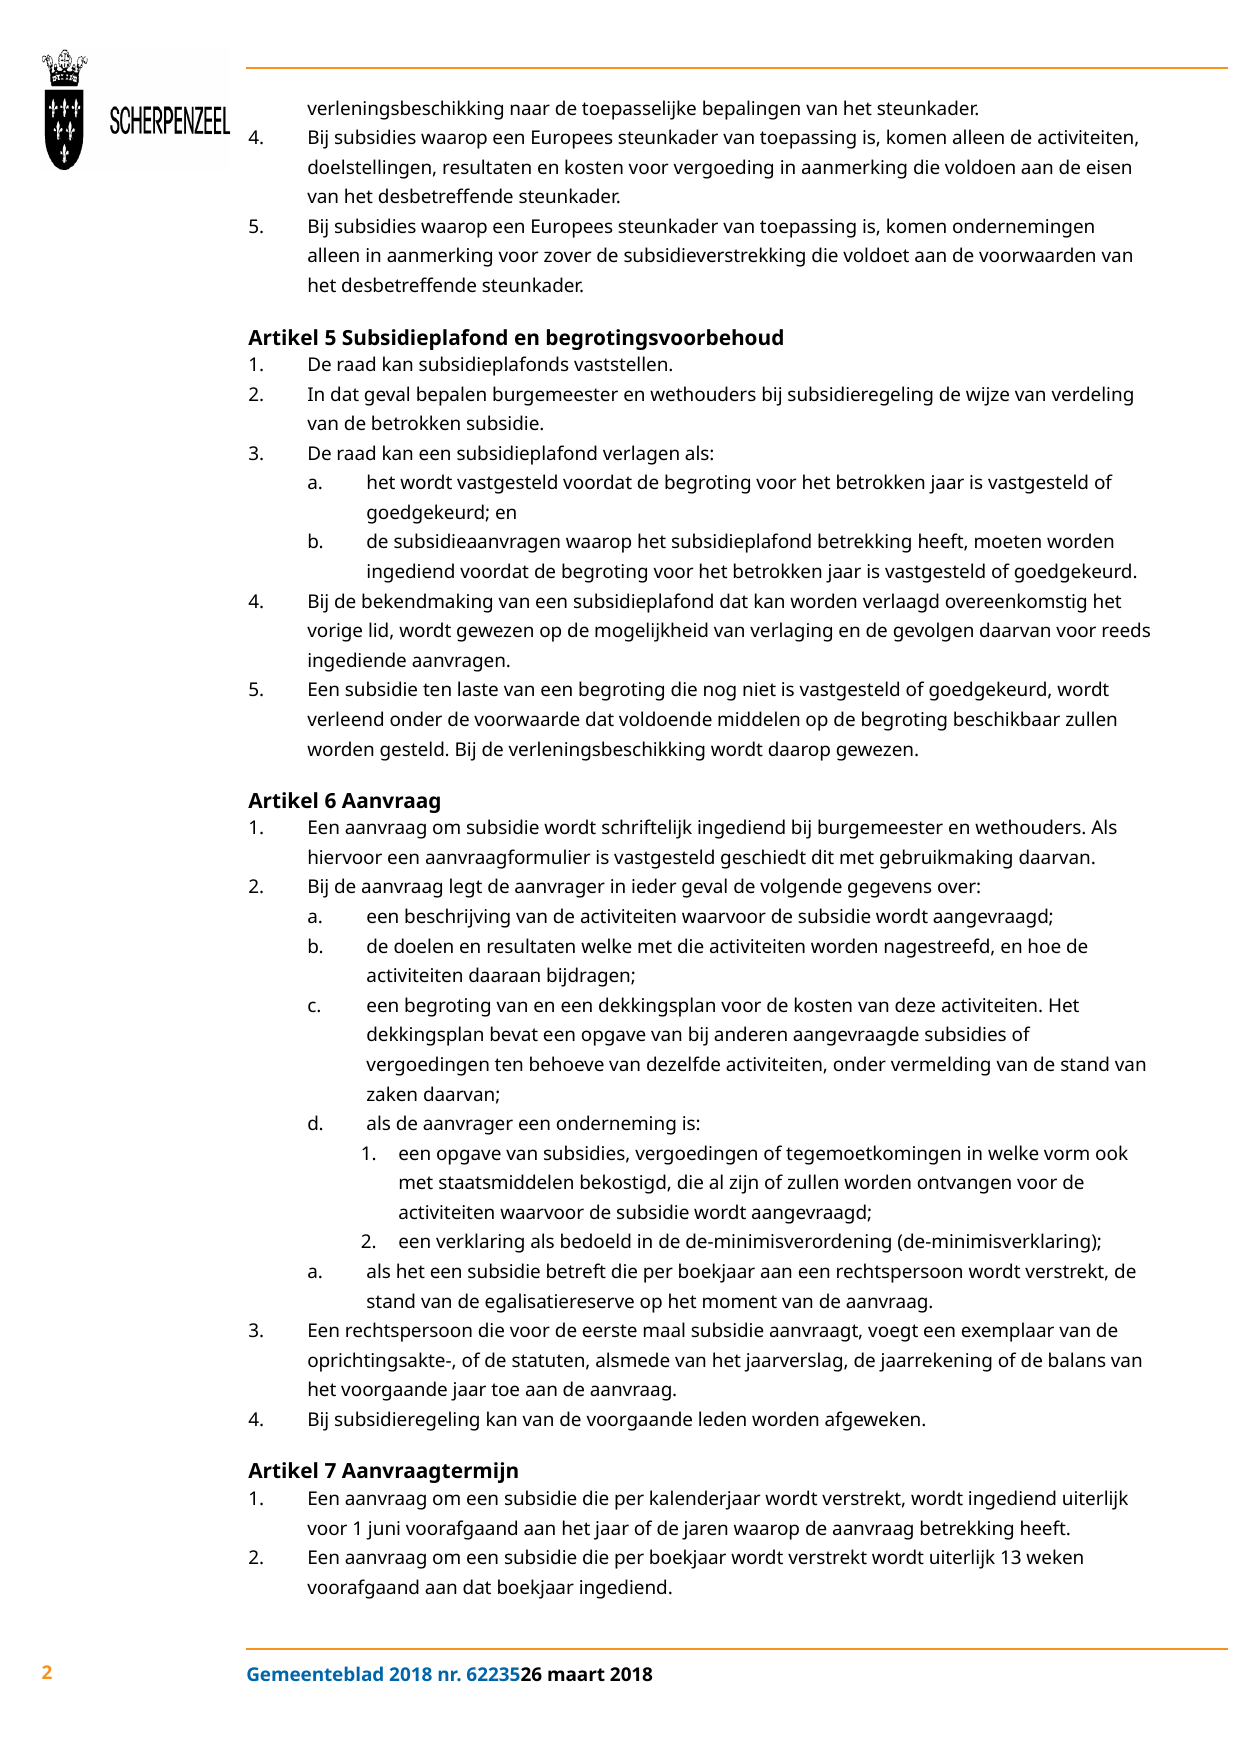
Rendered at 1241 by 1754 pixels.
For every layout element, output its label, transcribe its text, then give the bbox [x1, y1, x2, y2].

list In dat geval bepalen burgemeester en wethouders bij subsidieregeling de wijze van verdeling van de betrokken subsidie. [248, 381, 1152, 436]
text Artikel 6 Aanvraag [248, 786, 1152, 814]
list Een aanvraag om een subsidie die per kalenderjaar wordt verstrekt, wordt ingediend uiterlijk voor 1 juni voorafgaand aan het jaar of de jaren waarop de aanvraag betrekking heeft. [248, 1485, 1152, 1540]
text Artikel 5 Subsidieplafond en begrotingsvoorbehoud [248, 323, 1152, 351]
list De raad kan subsidieplafonds vaststellen. [248, 351, 1152, 377]
text Artikel 7 Aanvraagtermijn [248, 1457, 1152, 1485]
list Bij de aanvraag legt de aanvrager in ieder geval de volgende gegevens over: [248, 874, 1152, 899]
list Bij de bekendmaking van een subsidieplafond dat kan worden verlaagd overeenkomstig het vorige lid, wordt gewezen op de mogelijkheid van verlaging en de gevolgen daarvan voor reeds ingediende aanvragen. [248, 588, 1152, 673]
list een begroting van en een dekkingsplan voor de kosten van deze activiteiten. Het dekkingsplan bevat een opgave van bij anderen aangevraagde subsidies of vergoedingen ten behoeve van dezelfde activiteiten, onder vermelding van de stand van zaken daarvan; [307, 992, 1152, 1107]
list het wordt vastgesteld voordat de begroting voor het betrokken jaar is vastgesteld of goedgekeurd; en [307, 469, 1152, 525]
list de subsidieaanvragen waarop het subsidieplafond betrekking heeft, moeten worden ingediend voordat de begroting voor het betrokken jaar is vastgesteld of goedgekeurd. [307, 529, 1152, 584]
list verleningsbeschikking naar de toepasselijke bepalingen van het steunkader. [248, 95, 1152, 121]
list een beschrijving van de activiteiten waarvoor de subsidie wordt aangevraagd; [307, 903, 1152, 929]
list Een aanvraag om een subsidie die per boekjaar wordt verstrekt wordt uiterlijk 13 weken voorafgaand aan dat boekjaar ingediend. [248, 1544, 1152, 1599]
list de doelen en resultaten welke met die activiteiten worden nagestreefd, en hoe de activiteiten daaraan bijdragen; [307, 933, 1152, 988]
list een opgave van subsidies, vergoedingen of tegemoetkomingen in welke vorm ook met staatsmiddelen bekostigd, die al zijn of zullen worden ontvangen voor de activiteiten waarvoor de subsidie wordt aangevraagd; [361, 1140, 1152, 1225]
picture [41, 47, 231, 172]
list Bij subsidies waarop een Europees steunkader van toepassing is, komen alleen de activiteiten, doelstellingen, resultaten en kosten voor vergoeding in aanmerking die voldoen aan de eisen van het desbetreffende steunkader. [248, 124, 1152, 209]
list een verklaring als bedoeld in de de-minimisverordening (de-minimisverklaring); [361, 1229, 1152, 1254]
list Een rechtspersoon die voor de eerste maal subsidie aanvraagt, voegt een exemplaar van de oprichtingsakte-, of de statuten, alsmede van het jaarverslag, de jaarrekening of de balans van het voorgaande jaar toe aan de aanvraag. [248, 1317, 1152, 1402]
list Een subsidie ten laste van een begroting die nog niet is vastgesteld of goedgekeurd, wordt verleend onder de voorwaarde dat voldoende middelen op de begroting beschikbaar zullen worden gesteld. Bij de verleningsbeschikking wordt daarop gewezen. [248, 677, 1152, 761]
list als de aanvrager een onderneming is: [307, 1110, 1152, 1136]
list Bij subsidieregeling kan van de voorgaande leden worden afgeweken. [248, 1406, 1152, 1432]
list Bij subsidies waarop een Europees steunkader van toepassing is, komen ondernemingen alleen in aanmerking voor zover de subsidieverstrekking die voldoet aan de voorwaarden van het desbetreffende steunkader. [248, 213, 1152, 298]
list als het een subsidie betreft die per boekjaar aan een rechtspersoon wordt verstrekt, de stand van de egalisatiereserve op het moment van de aanvraag. [307, 1258, 1152, 1314]
list De raad kan een subsidieplafond verlagen als: [248, 440, 1152, 466]
list Een aanvraag om subsidie wordt schriftelijk ingediend bij burgemeester en wethouders. Als hiervoor een aanvraagformulier is vastgesteld geschiedt dit met gebruikmaking daarvan. [248, 814, 1152, 870]
